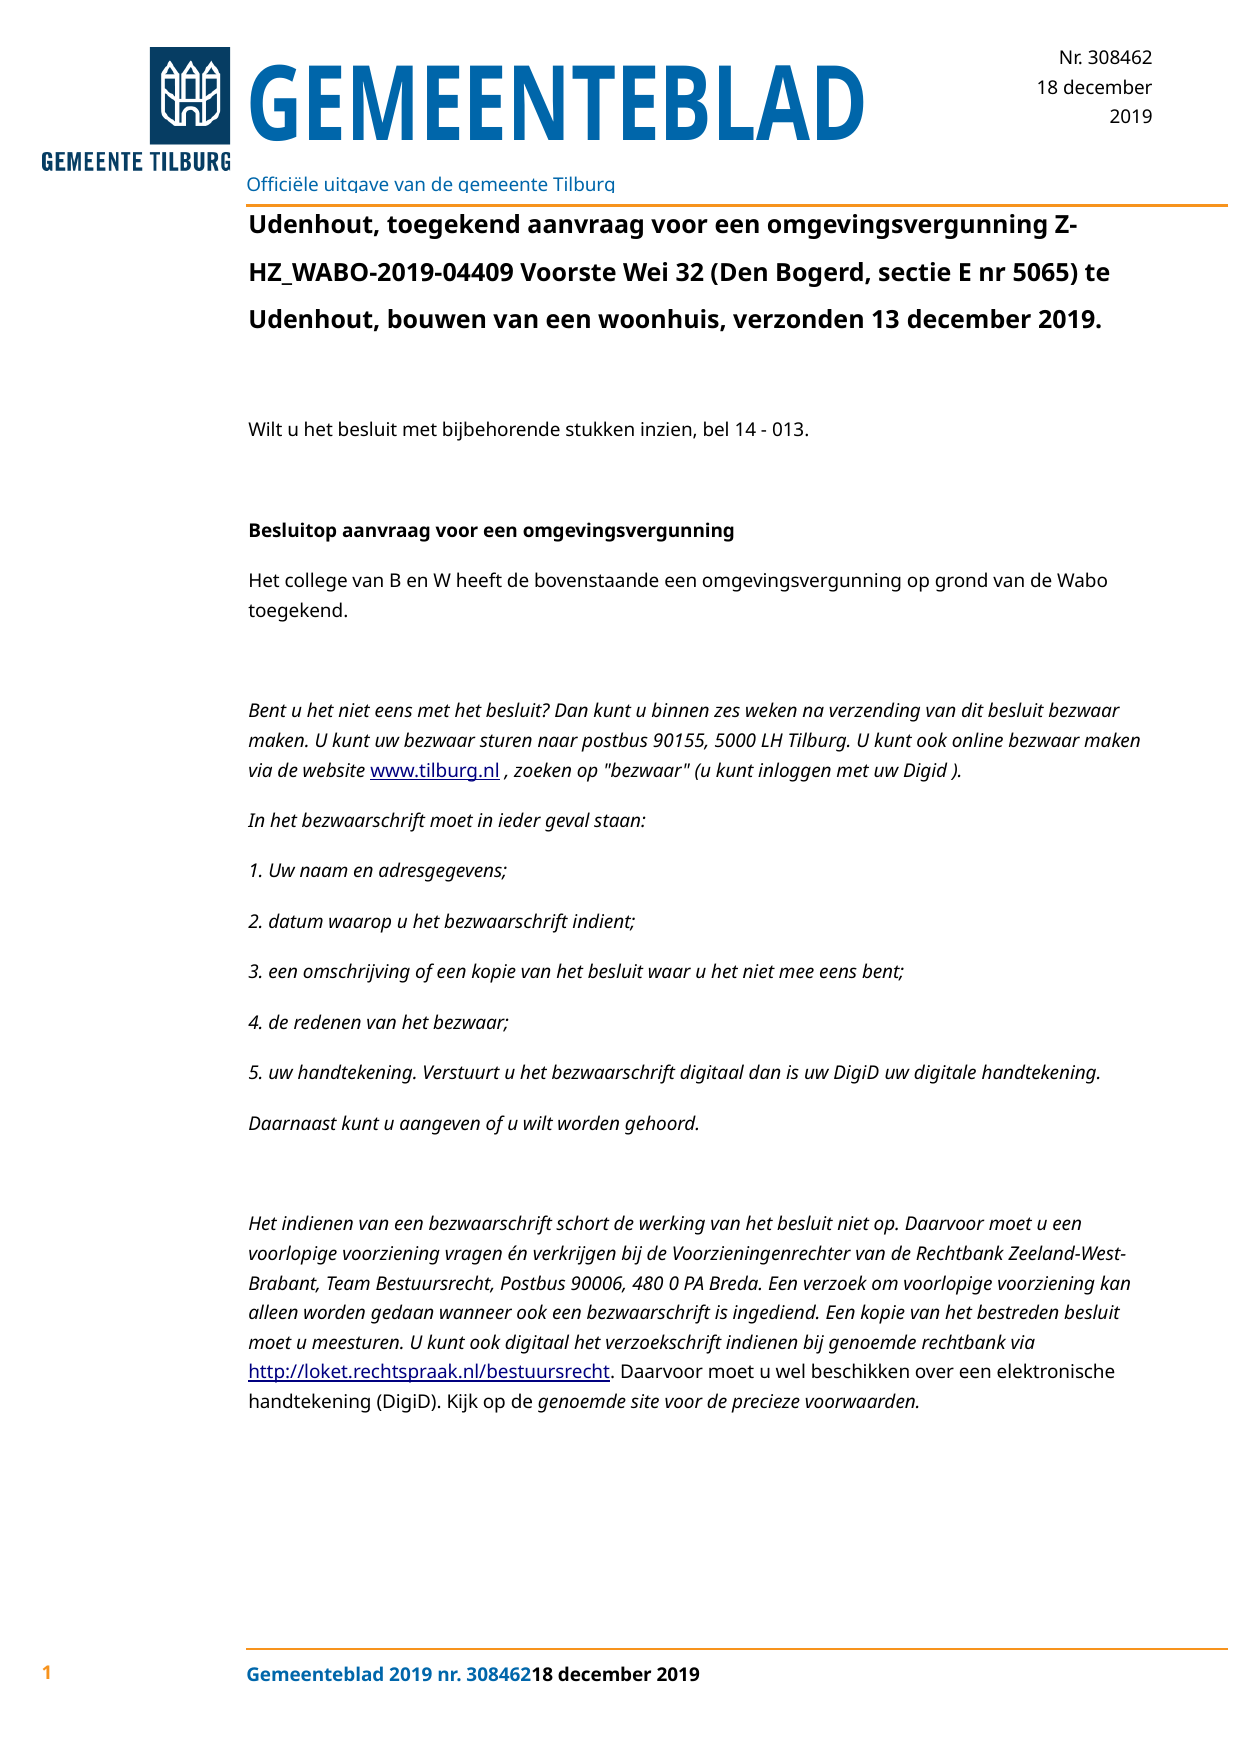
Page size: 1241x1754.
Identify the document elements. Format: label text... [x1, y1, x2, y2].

text Daarnaast kunt u aangeven of u wilt worden gehoord. [248, 1110, 1152, 1135]
text Udenhout, toegekend aanvraag voor een omgevingsvergunning Z-HZ_WABO-2019-04409 Voorste Wei 32 (Den Bogerd, sectie E nr 5065) te Udenhout, bouwen van een woonhuis, verzonden 13 december 2019. [248, 207, 1152, 336]
picture [41, 47, 231, 172]
text Bent u het niet eens met het besluit? Dan kunt u binnen zes weken na verzending van dit besluit bezwaar maken. U kunt uw bezwaar sturen naar postbus 90155, 5000 LH Tilburg. U kunt ook online bezwaar maken via de website www.tilburg.nl , zoeken op "bezwaar" (u kunt inloggen met uw Digid ). [248, 698, 1152, 782]
text 1. Uw naam en adresgegevens; [248, 858, 1152, 883]
text In het bezwaarschrift moet in ieder geval staan: [248, 807, 1152, 833]
text 5. uw handtekening. Verstuurt u het bezwaarschrift digitaal dan is uw DigiD uw digitale handtekening. [248, 1059, 1152, 1085]
text Wilt u het besluit met bijbehorende stukken inzien, bel 14 - 013. [248, 416, 1152, 442]
text Besluitop aanvraag voor een omgevingsvergunning [248, 517, 1152, 542]
text 2. datum waarop u het bezwaarschrift indient; [248, 908, 1152, 934]
text 3. een omschrijving of een kopie van het besluit waar u het niet mee eens bent; [248, 958, 1152, 984]
text 4. de redenen van het bezwaar; [248, 1009, 1152, 1034]
text Het college van B en W heeft de bovenstaande een omgevingsvergunning op grond van de Wabo toegekend. [248, 567, 1152, 622]
text Het indienen van een bezwaarschrift schort de werking van het besluit niet op. Daarvoor moet u een voorlopige voorziening vragen én verkrijgen bij de Voorzieningenrechter van de Rechtbank Zeeland-West-Brabant, Team Bestuursrecht, Postbus 90006, 480 0 PA Breda. Een verzoek om voorlopige voorziening kan alleen worden gedaan wanneer ook een bezwaarschrift is ingediend. Een kopie van het bestreden besluit moet u meesturen. U kunt ook digitaal het verzoekschrift indienen bij genoemde rechtbank via http://loket.rechtspraak.nl/bestuursrecht. Daarvoor moet u wel beschikken over een elektronische handtekening (DigiD). Kijk op de genoemde site voor de precieze voorwaarden. [248, 1211, 1152, 1414]
